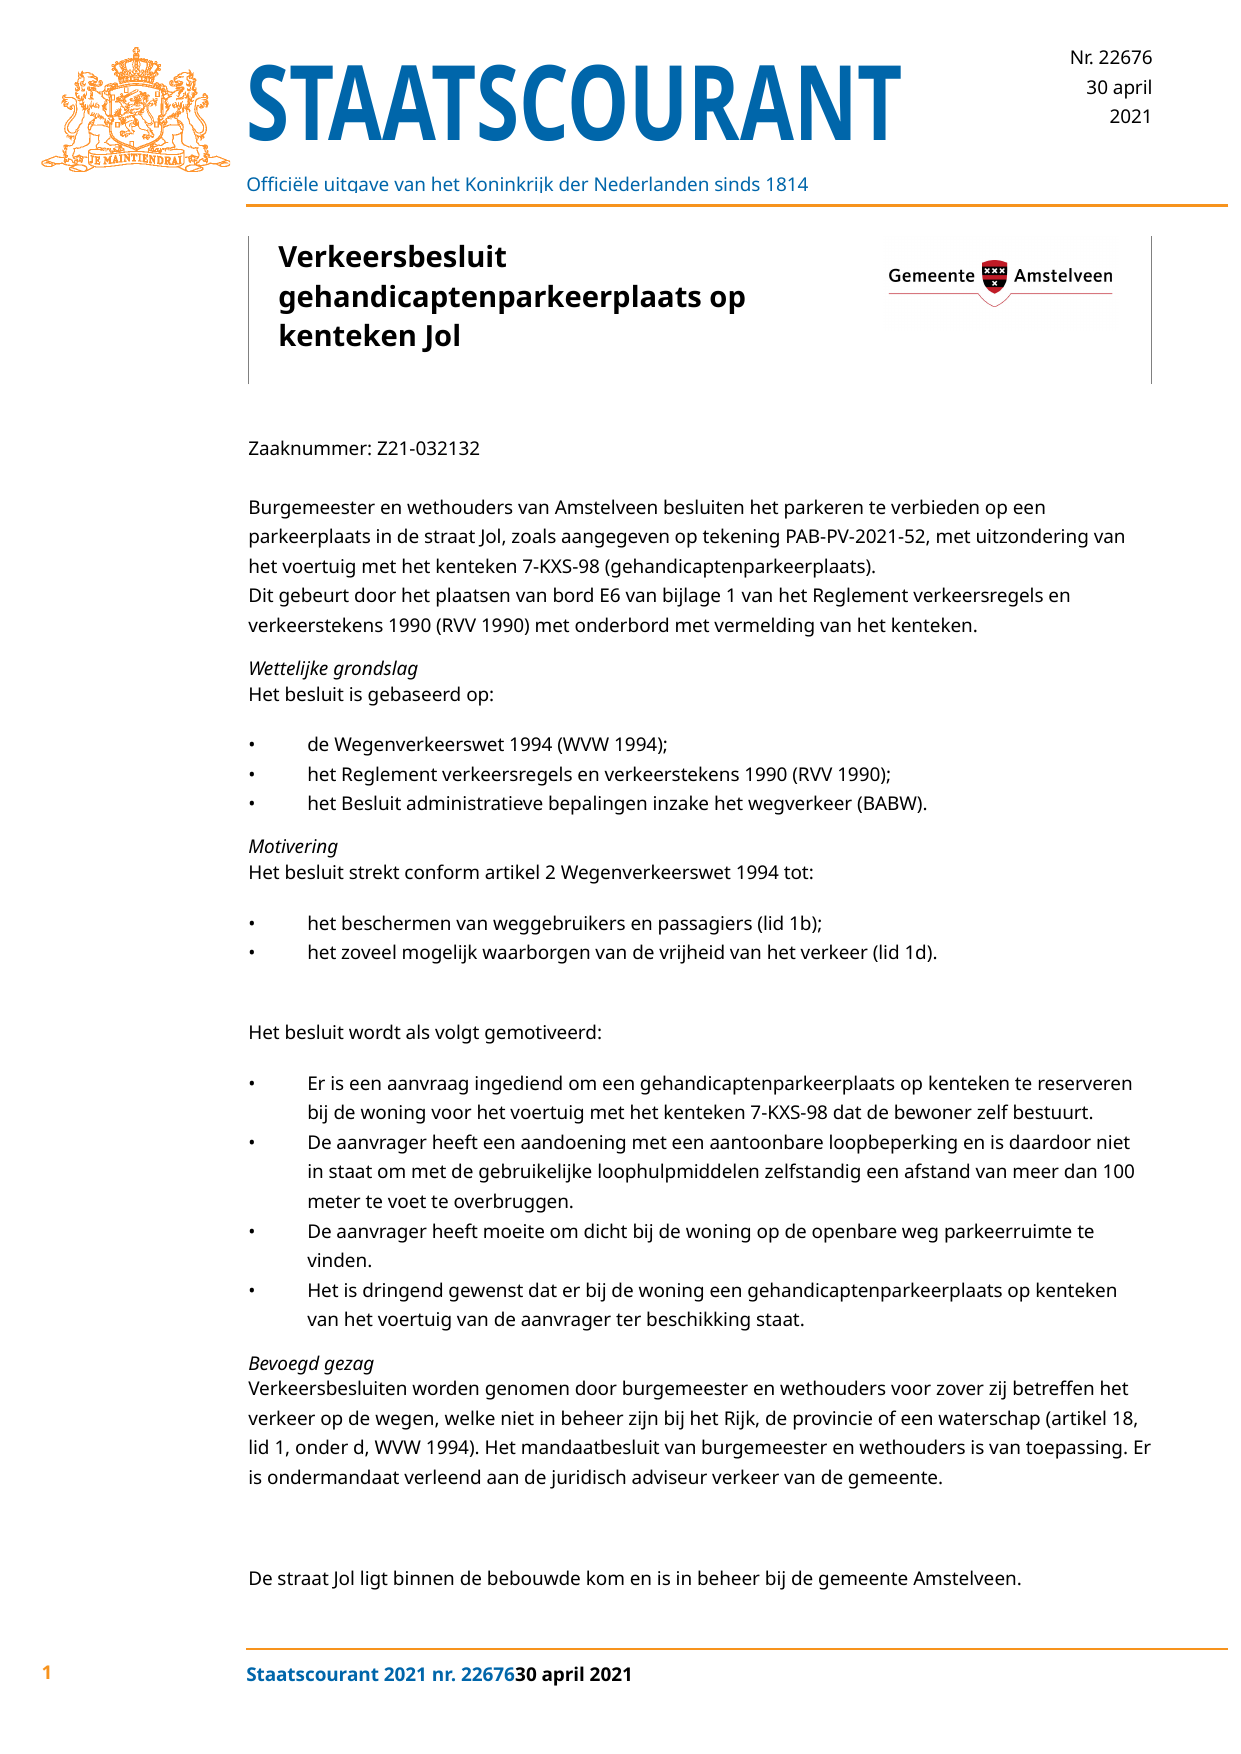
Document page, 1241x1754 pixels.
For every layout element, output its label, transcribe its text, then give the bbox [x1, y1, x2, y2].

text Het besluit wordt als volgt gemotiveerd: [248, 1019, 1152, 1045]
text Het besluit is gebaseerd op: [248, 681, 1152, 707]
list Het is dringend gewenst dat er bij de woning een gehandicaptenparkeerplaats op kenteken van het voertuig van de aanvrager ter beschikking staat. [248, 1277, 1152, 1332]
picture [882, 236, 1119, 331]
list het Besluit administratieve bepalingen inzake het wegverkeer (BABW). [248, 791, 1152, 816]
list het beschermen van weggebruikers en passagiers (lid 1b); [248, 910, 1152, 936]
text Het besluit strekt conform artikel 2 Wegenverkeerswet 1994 tot: [248, 859, 1152, 885]
text Burgemeester en wethouders van Amstelveen besluiten het parkeren te verbieden op een parkeerplaats in de straat Jol, zoals aangegeven op tekening PAB-PV-2021-52, met uitzondering van het voertuig met het kenteken 7-KXS-98 (gehandicaptenparkeerplaats). [248, 494, 1152, 579]
text Dit gebeurt door het plaatsen van bord E6 van bijlage 1 van het Reglement verkeersregels en verkeerstekens 1990 (RVV 1990) met onderbord met vermelding van het kenteken. [248, 583, 1152, 638]
table_header [850, 236, 1151, 384]
text Verkeersbesluiten worden genomen door burgemeester en wethouders voor zover zij betreffen het verkeer op de wegen, welke niet in beheer zijn bij het Rijk, de provincie of een waterschap (artikel 18, lid 1, onder d, WVW 1994). Het mandaatbesluit van burgemeester en wethouders is van toepassing. Er is ondermandaat verleend aan de juridisch adviseur verkeer van de gemeente. [248, 1375, 1152, 1490]
text Bevoegd gezag [248, 1350, 1152, 1375]
table_header Verkeersbesluit gehandicaptenparkeerplaats op kenteken Jol [249, 236, 850, 384]
text Motivering [248, 834, 1152, 859]
list het zoveel mogelijk waarborgen van de vrijheid van het verkeer (lid 1d). [248, 939, 1152, 965]
list Er is een aanvraag ingediend om een gehandicaptenparkeerplaats op kenteken te reserveren bij de woning voor het voertuig met het kenteken 7-KXS-98 dat de bewoner zelf bestuurt. [248, 1070, 1152, 1125]
text Wettelijke grondslag [248, 655, 1152, 681]
list de Wegenverkeerswet 1994 (WVW 1994); [248, 731, 1152, 757]
text De straat Jol ligt binnen de bebouwde kom en is in beheer bij de gemeente Amstelveen. [248, 1565, 1152, 1591]
text Zaaknummer: Z21-032132 [248, 435, 1152, 460]
picture [41, 47, 231, 172]
list De aanvrager heeft moeite om dicht bij de woning op de openbare weg parkeerruimte te vinden. [248, 1218, 1152, 1273]
list het Reglement verkeersregels en verkeerstekens 1990 (RVV 1990); [248, 761, 1152, 787]
list De aanvrager heeft een aandoening met een aantoonbare loopbeperking en is daardoor niet in staat om met de gebruikelijke loophulpmiddelen zelfstandig een afstand van meer dan 100 meter te voet te overbruggen. [248, 1129, 1152, 1214]
